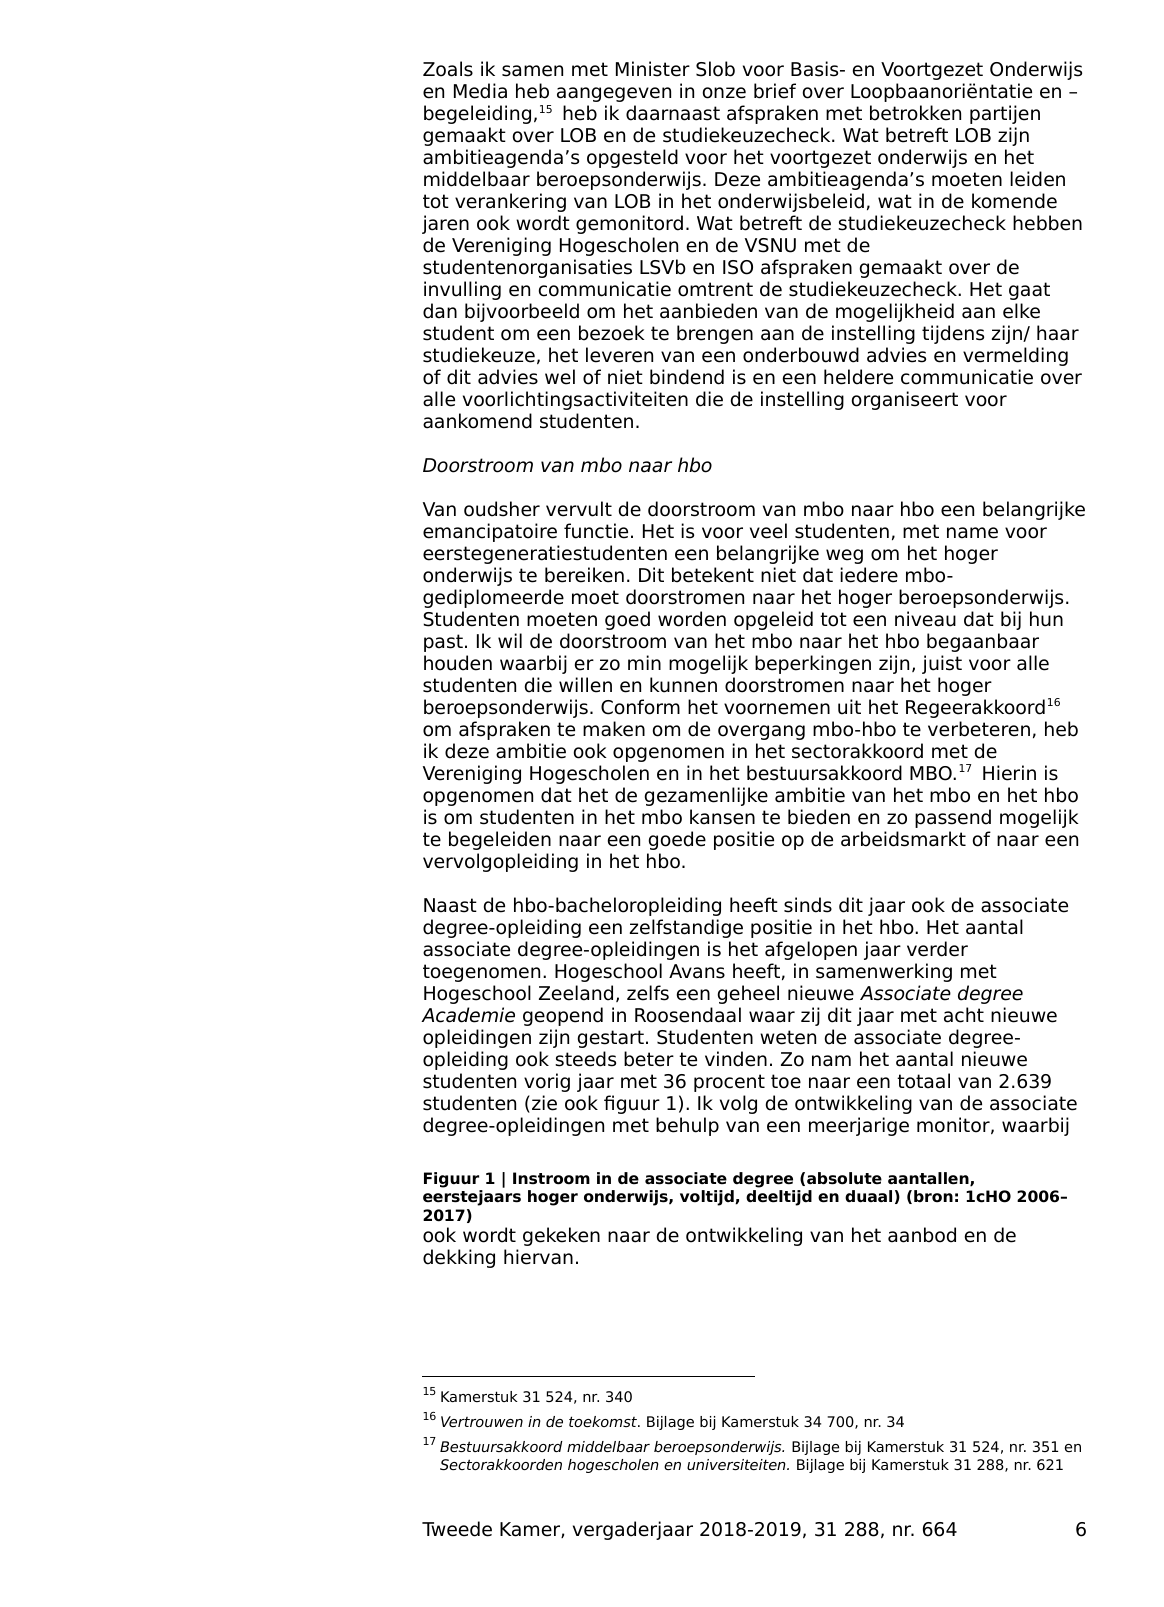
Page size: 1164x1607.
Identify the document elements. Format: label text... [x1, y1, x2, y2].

text Van oudsher vervult de doorstroom van mbo naar hbo een belangrijke emancipatoire functie. Het is voor veel studenten, met name voor eerstegeneratiestudenten een belangrijke weg om het hoger onderwijs te bereiken. Dit betekent niet dat iedere mbo-gediplomeerde moet doorstromen naar het hoger beroepsonderwijs. Studenten moeten goed worden opgeleid tot een niveau dat bij hun past. Ik wil de doorstroom van het mbo naar het hbo begaanbaar houden waarbij er zo min mogelijk beperkingen zijn, juist voor alle studenten die willen en kunnen doorstromen naar het hoger beroepsonderwijs. Conform het voornemen uit het Regeerakkoord om afspraken te maken om de overgang mbo-hbo te verbeteren, heb ik deze ambitie ook opgenomen in het sectorakkoord met de Vereniging Hogescholen en in het bestuursakkoord MBO. Hierin is opgenomen dat het de gezamenlijke ambitie van het mbo en het hbo is om studenten in het mbo kansen te bieden en zo passend mogelijk te begeleiden naar een goede positie op de arbeidsmarkt of naar een vervolgopleiding in het hbo. [422, 499, 1087, 873]
text Vertrouwen in de toekomst. Bijlage bij Kamerstuk 34 700, nr. 34 [422, 1410, 1087, 1432]
text Zoals ik samen met Minister Slob voor Basis- en Voortgezet Onderwijs en Media heb aangegeven in onze brief over Loopbaanoriëntatie en – begeleiding, heb ik daarnaast afspraken met betrokken partijen gemaakt over LOB en de studiekeuzecheck. Wat betreft LOB zijn ambitieagenda’s opgesteld voor het voortgezet onderwijs en het middelbaar beroepsonderwijs. Deze ambitieagenda’s moeten leiden tot verankering van LOB in het onderwijsbeleid, wat in de komende jaren ook wordt gemonitord. Wat betreft de studiekeuzecheck hebben de Vereniging Hogescholen en de VSNU met de studentenorganisaties LSVb en ISO afspraken gemaakt over de invulling en communicatie omtrent de studiekeuzecheck. Het gaat dan bijvoorbeeld om het aanbieden van de mogelijkheid aan elke student om een bezoek te brengen aan de instelling tijdens zijn/ haar studiekeuze, het leveren van een onderbouwd advies en vermelding of dit advies wel of niet bindend is en een heldere communicatie over alle voorlichtingsactiviteiten die de instelling organiseert voor aankomend studenten. [422, 59, 1087, 433]
text Figuur 1 | Instroom in de associate degree (absolute aantallen, eerstejaars hoger onderwijs, voltijd, deeltijd en duaal) (bron: 1cHO 2006–2017) [422, 1170, 1072, 1225]
text Kamerstuk 31 524, nr. 340 [422, 1385, 1087, 1407]
text Bestuursakkoord middelbaar beroepsonderwijs. Bijlage bij Kamerstuk 31 524, nr. 351 en Sectorakkoorden hogescholen en universiteiten. Bijlage bij Kamerstuk 31 288, nr. 621 [422, 1435, 1087, 1474]
subtitle Doorstroom van mbo naar hbo [422, 455, 1087, 477]
text Naast de hbo-bacheloropleiding heeft sinds dit jaar ook de associate degree-opleiding een zelfstandige positie in het hbo. Het aantal associate degree-opleidingen is het afgelopen jaar verder toegenomen. Hogeschool Avans heeft, in samenwerking met Hogeschool Zeeland, zelfs een geheel nieuwe Associate degree Academie geopend in Roosendaal waar zij dit jaar met acht nieuwe opleidingen zijn gestart. Studenten weten de associate degree-opleiding ook steeds beter te vinden. Zo nam het aantal nieuwe studenten vorig jaar met 36 procent toe naar een totaal van 2.639 studenten (zie ook figuur 1). Ik volg de ontwikkeling van de associate degree-opleidingen met behulp van een meerjarige monitor, waarbij ook wordt gekeken naar de ontwikkeling van het aanbod en de dekking hiervan. [422, 895, 1087, 1269]
